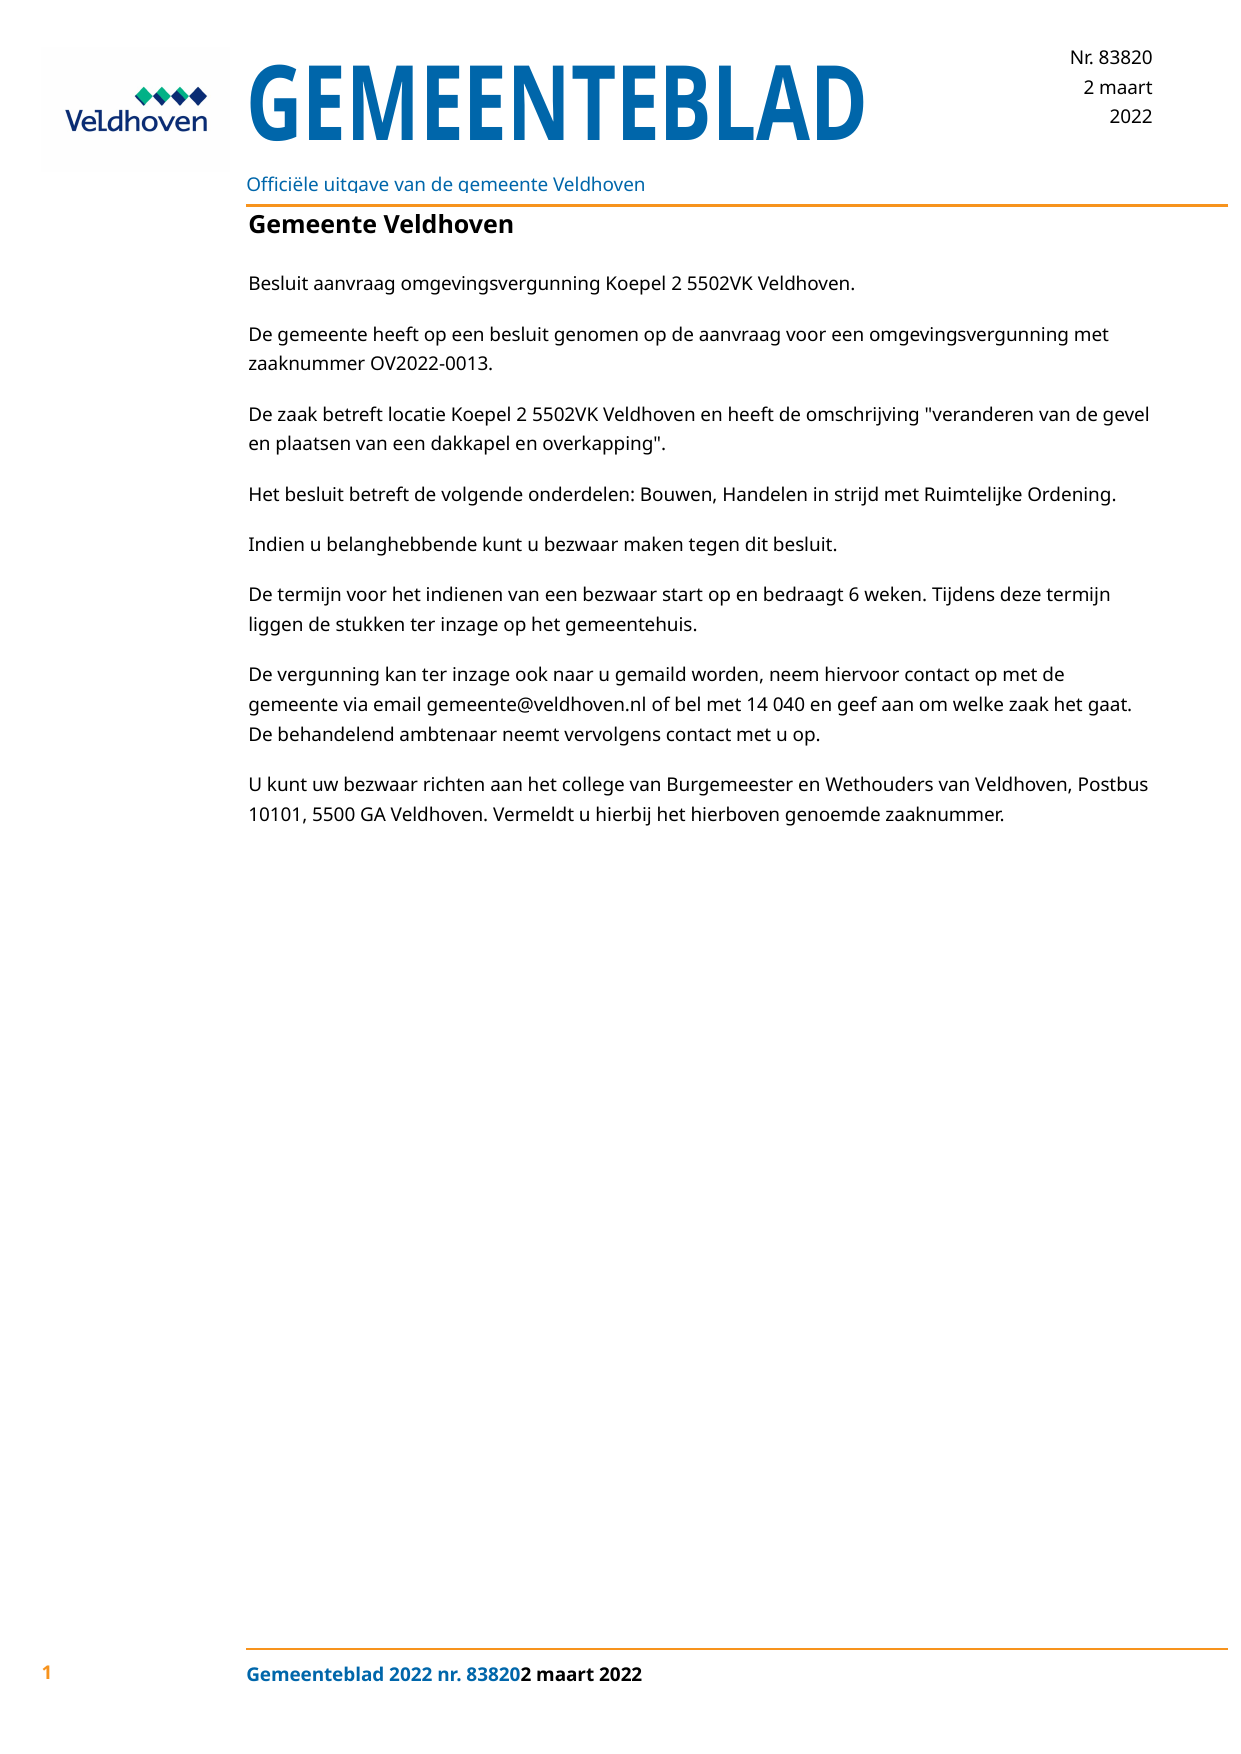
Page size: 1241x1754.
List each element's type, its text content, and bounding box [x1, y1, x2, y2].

text De vergunning kan ter inzage ook naar u gemaild worden, neem hiervoor contact op met de gemeente via email gemeente@veldhoven.nl of bel met 14 040 en geef aan om welke zaak het gaat. De behandelend ambtenaar neemt vervolgens contact met u op. [248, 662, 1152, 746]
text U kunt uw bezwaar richten aan het college van Burgemeester en Wethouders van Veldhoven, Postbus 10101, 5500 GA Veldhoven. Vermeldt u hierbij het hierboven genoemde zaaknummer. [248, 771, 1152, 826]
text Indien u belanghebbende kunt u bezwaar maken tegen dit besluit. [248, 531, 1152, 557]
text De termijn voor het indienen van een bezwaar start op en bedraagt 6 weken. Tijdens deze termijn liggen de stukken ter inzage op het gemeentehuis. [248, 582, 1152, 637]
text Het besluit betreft de volgende onderdelen: Bouwen, Handelen in strijd met Ruimtelijke Ordening. [248, 481, 1152, 506]
picture [41, 47, 231, 172]
text Gemeente Veldhoven [248, 207, 1152, 241]
text Besluit aanvraag omgevingsvergunning Koepel 2 5502VK Veldhoven. [248, 270, 1152, 296]
text De zaak betreft locatie Koepel 2 5502VK Veldhoven en heeft de omschrijving "veranderen van de gevel en plaatsen van een dakkapel en overkapping". [248, 401, 1152, 456]
text De gemeente heeft op een besluit genomen op de aanvraag voor een omgevingsvergunning met zaaknummer OV2022-0013. [248, 321, 1152, 376]
